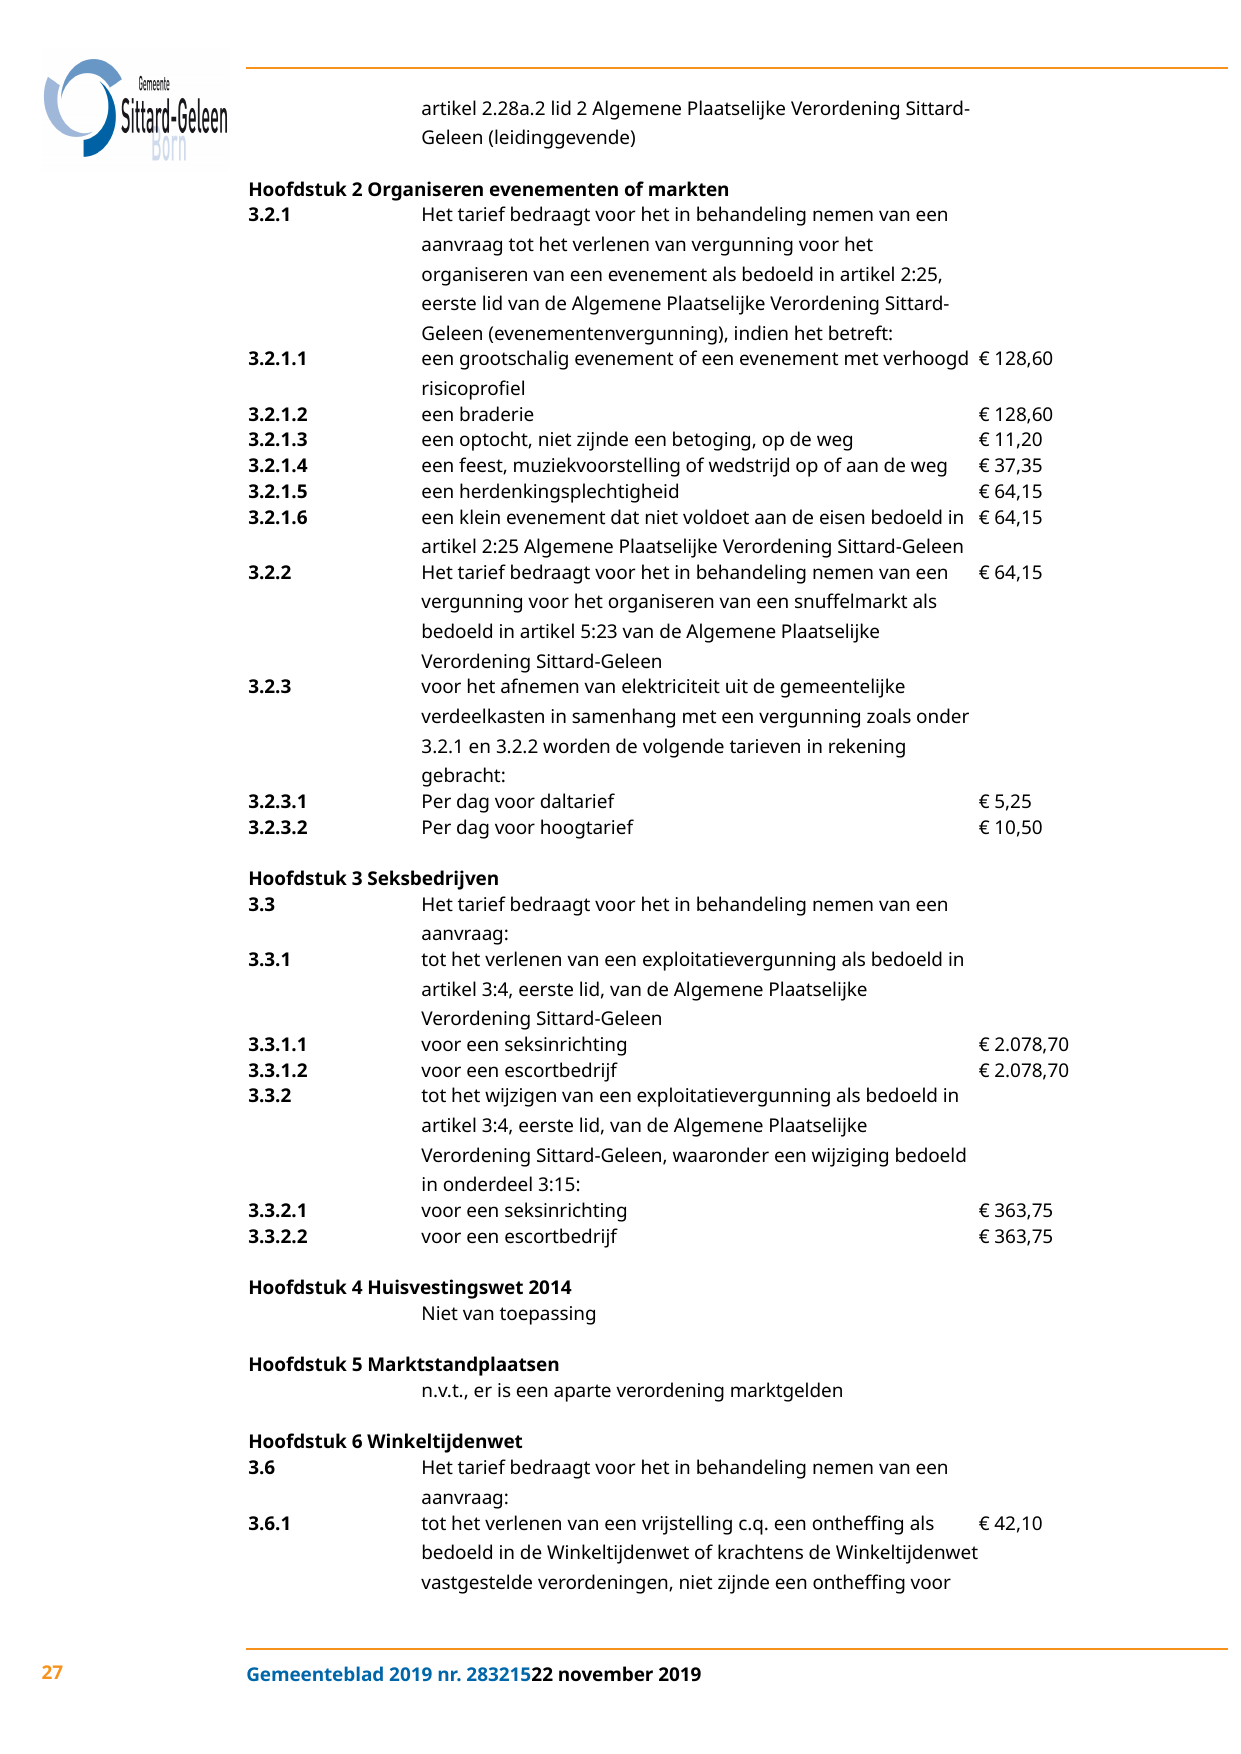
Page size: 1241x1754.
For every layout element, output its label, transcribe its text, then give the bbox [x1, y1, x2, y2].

picture [41, 47, 231, 172]
table_cell € 64,15 [979, 504, 1152, 559]
table_cell € 64,15 [979, 559, 1152, 674]
table_cell tot het wijzigen van een exploitatievergunning als bedoeld in artikel 3:4, eerste lid, van de Algemene Plaatselijke Verordening Sittard-Geleen, waaronder een wijziging bedoeld in onderdeel 3:15: [421, 1083, 978, 1197]
table_cell een feest, muziekvoorstelling of wedstrijd op of aan de weg [421, 453, 978, 478]
table_cell [979, 202, 1152, 346]
table_cell 3.3.1 [248, 946, 421, 1031]
table_cell € 363,75 [979, 1223, 1152, 1249]
table_cell voor een escortbedrijf [421, 1223, 978, 1249]
table_cell [979, 674, 1152, 788]
table_cell [979, 1249, 1152, 1274]
table_cell Hoofdstuk 5 Marktstandplaatsen [248, 1352, 978, 1377]
table_cell [979, 840, 1152, 865]
table_cell [979, 1377, 1152, 1403]
table_cell 3.3 [248, 891, 421, 946]
table_cell Per dag voor hoogtarief [421, 814, 978, 839]
table_cell € 128,60 [979, 346, 1152, 401]
table_cell [979, 1326, 1152, 1352]
table_cell [979, 1352, 1152, 1377]
table_cell 3.3.2.2 [248, 1223, 421, 1249]
table_cell [248, 95, 421, 150]
table_cell 3.2.1.3 [248, 427, 421, 452]
table_cell Het tarief bedraagt voor het in behandeling nemen van een aanvraag: [421, 1455, 978, 1510]
table_cell Niet van toepassing [421, 1300, 978, 1326]
table_cell tot het verlenen van een exploitatievergunning als bedoeld in artikel 3:4, eerste lid, van de Algemene Plaatselijke Verordening Sittard-Geleen [421, 946, 978, 1031]
table_cell een grootschalig evenement of een evenement met verhoogd risicoprofiel [421, 346, 978, 401]
table_cell 3.2.2 [248, 559, 421, 674]
table_cell 3.6.1 [248, 1510, 421, 1595]
table_cell [421, 1403, 978, 1429]
table_cell € 5,25 [979, 788, 1152, 814]
table_cell Per dag voor daltarief [421, 788, 978, 814]
table_cell [248, 1377, 421, 1403]
table_cell [421, 150, 978, 176]
table_cell [979, 1455, 1152, 1510]
table_cell een herdenkingsplechtigheid [421, 478, 978, 504]
table_cell 3.2.3.2 [248, 814, 421, 839]
table_cell een optocht, niet zijnde een betoging, op de weg [421, 427, 978, 452]
table_cell n.v.t., er is een aparte verordening marktgelden [421, 1377, 978, 1403]
table_cell [979, 1083, 1152, 1197]
table_cell [979, 1429, 1152, 1454]
table_cell [248, 1300, 421, 1326]
table_cell Hoofdstuk 2 Organiseren evenementen of markten [248, 176, 978, 202]
table_cell voor een escortbedrijf [421, 1057, 978, 1083]
table_cell [979, 1274, 1152, 1300]
table_cell 3.3.2.1 [248, 1197, 421, 1223]
table_cell [248, 1403, 421, 1429]
table_cell [421, 1249, 978, 1274]
table_cell Het tarief bedraagt voor het in behandeling nemen van een vergunning voor het organiseren van een snuffelmarkt als bedoeld in artikel 5:23 van de Algemene Plaatselijke Verordening Sittard-Geleen [421, 559, 978, 674]
table_cell [979, 176, 1152, 202]
table_cell [248, 150, 421, 176]
table_cell € 11,20 [979, 427, 1152, 452]
table_cell voor het afnemen van elektriciteit uit de gemeentelijke verdeelkasten in samenhang met een vergunning zoals onder 3.2.1 en 3.2.2 worden de volgende tarieven in rekening gebracht: [421, 674, 978, 788]
table_cell artikel 2.28a.2 lid 2 Algemene Plaatselijke Verordening Sittard-Geleen (leidinggevende) [421, 95, 978, 150]
table_cell € 10,50 [979, 814, 1152, 839]
table_cell voor een seksinrichting [421, 1031, 978, 1057]
table_cell 3.3.1.1 [248, 1031, 421, 1057]
table_cell een braderie [421, 401, 978, 427]
table_cell Hoofdstuk 4 Huisvestingswet 2014 [248, 1274, 978, 1300]
table_cell [979, 1300, 1152, 1326]
table_cell € 64,15 [979, 478, 1152, 504]
table_cell 3.2.1 [248, 202, 421, 346]
table_cell € 128,60 [979, 401, 1152, 427]
table_cell [248, 1249, 421, 1274]
table_cell Het tarief bedraagt voor het in behandeling nemen van een aanvraag tot het verlenen van vergunning voor het organiseren van een evenement als bedoeld in artikel 2:25, eerste lid van de Algemene Plaatselijke Verordening Sittard-Geleen (evenementenvergunning), indien het betreft: [421, 202, 978, 346]
table_cell 3.2.1.2 [248, 401, 421, 427]
table_cell 3.2.3 [248, 674, 421, 788]
table_cell [421, 840, 978, 865]
table_cell voor een seksinrichting [421, 1197, 978, 1223]
table_cell € 2.078,70 [979, 1031, 1152, 1057]
table_cell 3.3.2 [248, 1083, 421, 1197]
table_cell Hoofdstuk 3 Seksbedrijven [248, 865, 978, 891]
table_cell € 42,10 [979, 1510, 1152, 1595]
table_cell € 363,75 [979, 1197, 1152, 1223]
table_cell [979, 1403, 1152, 1429]
table_cell een klein evenement dat niet voldoet aan de eisen bedoeld in artikel 2:25 Algemene Plaatselijke Verordening Sittard-Geleen [421, 504, 978, 559]
table_cell [979, 865, 1152, 891]
table_cell [979, 95, 1152, 150]
table_cell [979, 150, 1152, 176]
table_cell € 37,35 [979, 453, 1152, 478]
table_cell [248, 840, 421, 865]
table_cell 3.2.3.1 [248, 788, 421, 814]
table_cell [421, 1326, 978, 1352]
table_cell tot het verlenen van een vrijstelling c.q. een ontheffing als bedoeld in de Winkeltijdenwet of krachtens de Winkeltijdenwet vastgestelde verordeningen, niet zijnde een ontheffing voor [421, 1510, 978, 1595]
table_cell 3.3.1.2 [248, 1057, 421, 1083]
table_cell [979, 891, 1152, 946]
table_cell € 2.078,70 [979, 1057, 1152, 1083]
table_cell [979, 946, 1152, 1031]
table_cell 3.2.1.1 [248, 346, 421, 401]
table_cell [248, 1326, 421, 1352]
table_cell 3.2.1.5 [248, 478, 421, 504]
table_cell 3.2.1.4 [248, 453, 421, 478]
table_cell Het tarief bedraagt voor het in behandeling nemen van een aanvraag: [421, 891, 978, 946]
table_cell 3.2.1.6 [248, 504, 421, 559]
table_cell Hoofdstuk 6 Winkeltijdenwet [248, 1429, 978, 1454]
table_cell 3.6 [248, 1455, 421, 1510]
